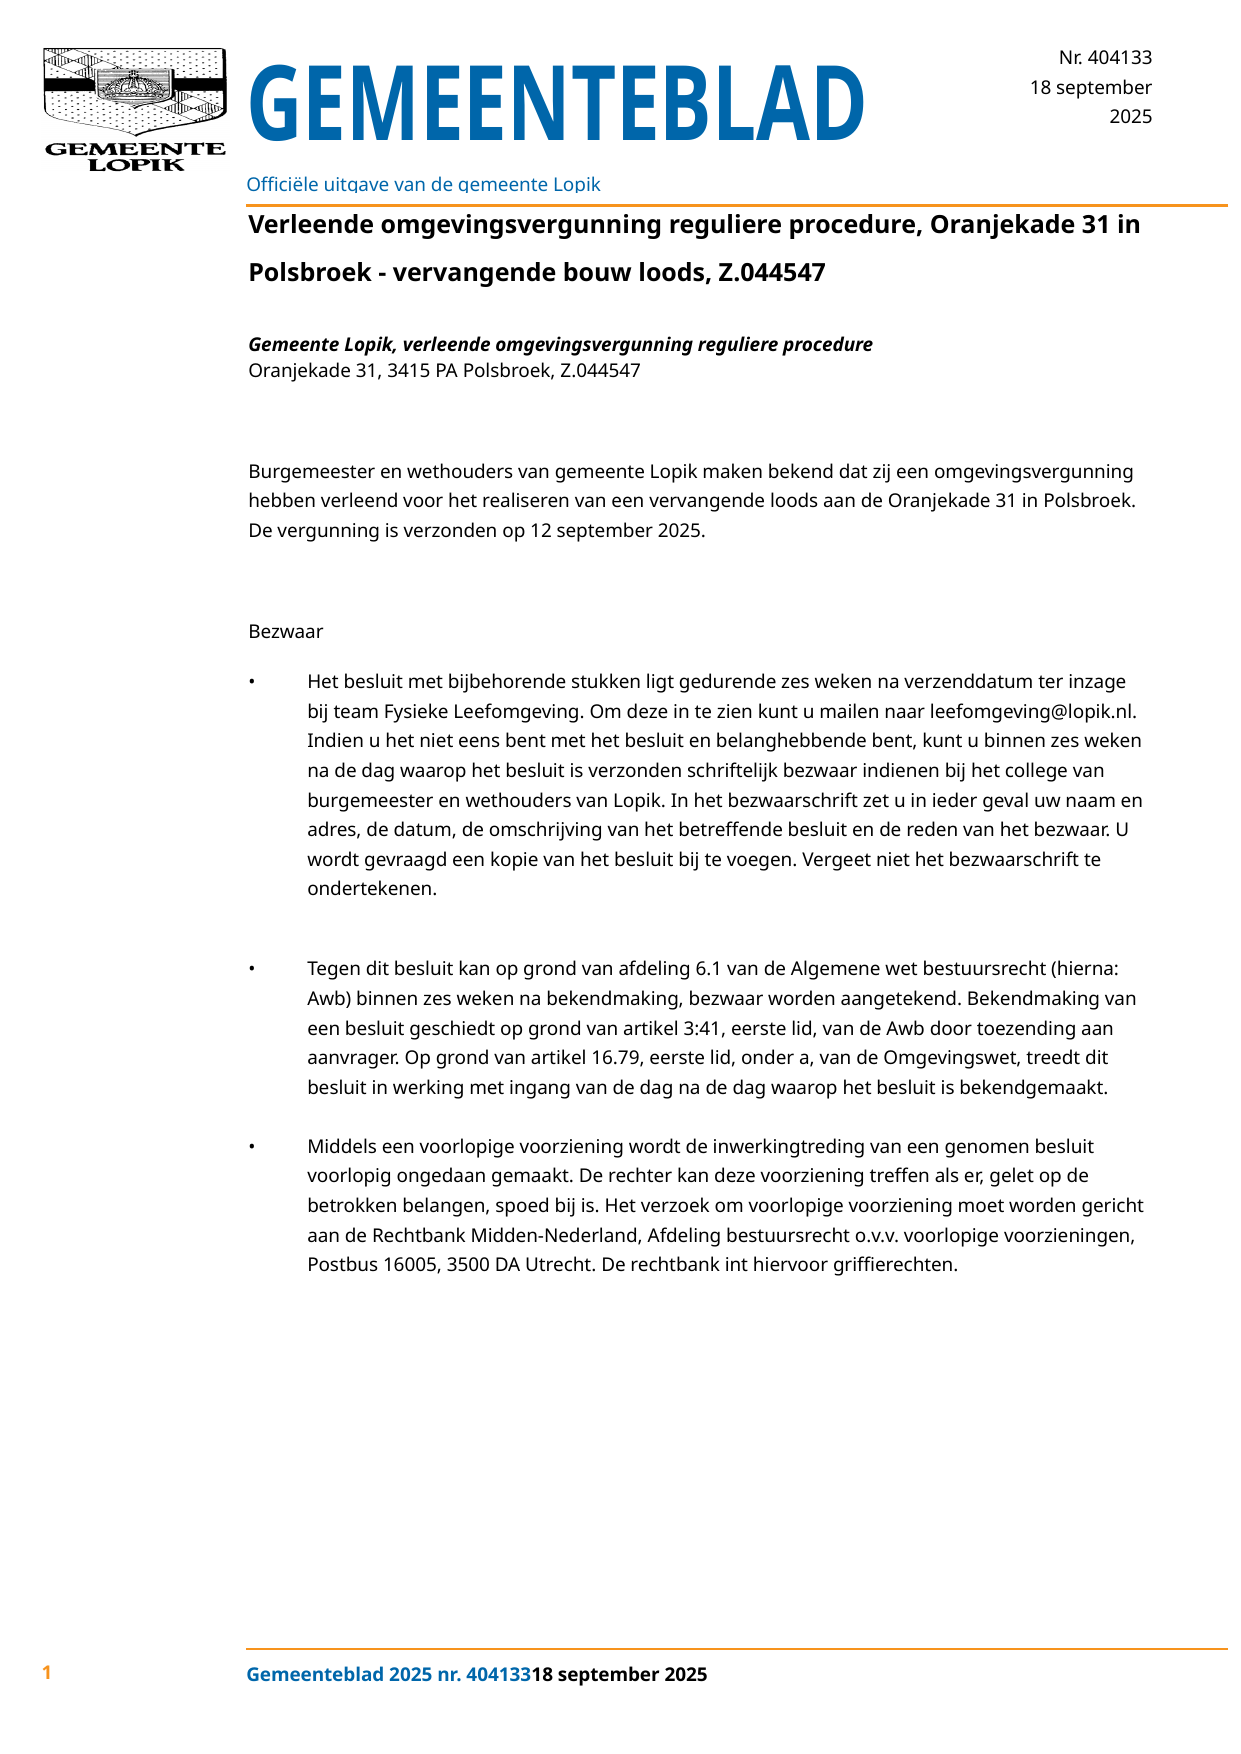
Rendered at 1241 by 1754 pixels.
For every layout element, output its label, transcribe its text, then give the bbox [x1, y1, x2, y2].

picture [41, 47, 231, 172]
text Burgemeester en wethouders van gemeente Lopik maken bekend dat zij een omgevingsvergunning hebben verleend voor het realiseren van een vervangende loods aan de Oranjekade 31 in Polsbroek. De vergunning is verzonden op 12 september 2025. [248, 458, 1152, 543]
list Het besluit met bijbehorende stukken ligt gedurende zes weken na verzenddatum ter inzage bij team Fysieke Leefomgeving. Om deze in te zien kunt u mailen naar leefomgeving@lopik.nl. Indien u het niet eens bent met het besluit en belanghebbende bent, kunt u binnen zes weken na de dag waarop het besluit is verzonden schriftelijk bezwaar indienen bij het college van burgemeester en wethouders van Lopik. In het bezwaarschrift zet u in ieder geval uw naam en adres, de datum, de omschrijving van het betreffende besluit en de reden van het bezwaar. U wordt gevraagd een kopie van het besluit bij te voegen. Vergeet niet het bezwaarschrift te ondertekenen. [248, 668, 1152, 901]
text Oranjekade 31, 3415 PA Polsbroek, Z.044547 [248, 357, 1152, 383]
list Tegen dit besluit kan op grond van afdeling 6.1 van de Algemene wet bestuursrecht (hierna: Awb) binnen zes weken na bekendmaking, bezwaar worden aangetekend. Bekendmaking van een besluit geschiedt op grond van artikel 3:41, eerste lid, van de Awb door toezending aan aanvrager. Op grond van artikel 16.79, eerste lid, onder a, van de Omgevingswet, treedt dit besluit in werking met ingang van de dag na de dag waarop het besluit is bekendgemaakt. [248, 956, 1152, 1099]
list Middels een voorlopige voorziening wordt de inwerkingtreding van een genomen besluit voorlopig ongedaan gemaakt. De rechter kan deze voorziening treffen als er, gelet op de betrokken belangen, spoed bij is. Het verzoek om voorlopige voorziening moet worden gericht aan de Rechtbank Midden-Nederland, Afdeling bestuursrecht o.v.v. voorlopige voorzieningen, Postbus 16005, 3500 DA Utrecht. De rechtbank int hiervoor griffierechten. [248, 1133, 1152, 1277]
text Verleende omgevingsvergunning reguliere procedure, Oranjekade 31 in Polsbroek - vervangende bouw loods, Z.044547 [248, 207, 1152, 288]
text Gemeente Lopik, verleende omgevingsvergunning reguliere procedure [248, 331, 1152, 357]
text Bezwaar [248, 618, 1152, 644]
